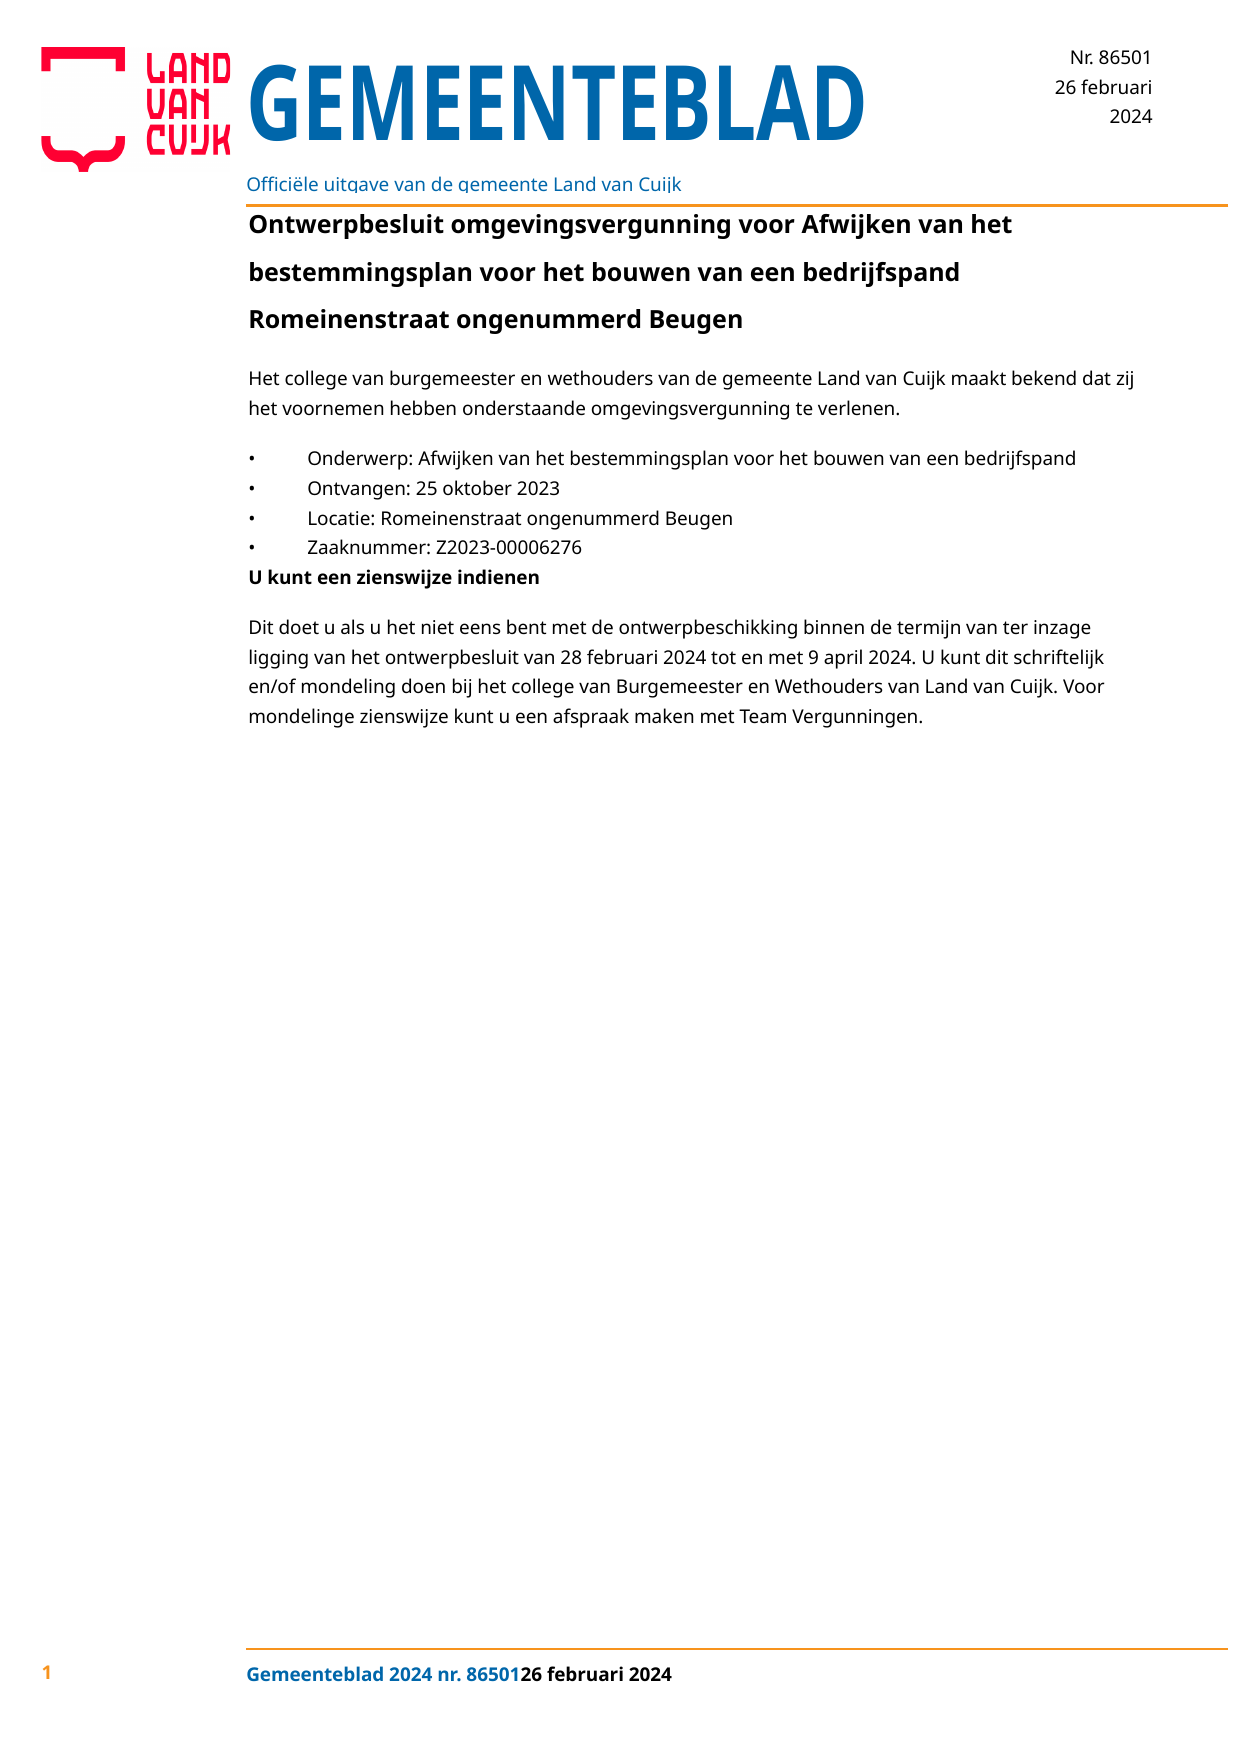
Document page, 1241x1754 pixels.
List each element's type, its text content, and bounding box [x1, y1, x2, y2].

picture [41, 47, 231, 172]
text Dit doet u als u het niet eens bent met de ontwerpbeschikking binnen de termijn van ter inzage ligging van het ontwerpbesluit van 28 februari 2024 tot en met 9 april 2024. U kunt dit schriftelijk en/of mondeling doen bij het college van Burgemeester en Wethouders van Land van Cuijk. Voor mondelinge zienswijze kunt u een afspraak maken met Team Vergunningen. [248, 614, 1152, 729]
list Onderwerp: Afwijken van het bestemmingsplan voor het bouwen van een bedrijfspand [248, 446, 1152, 471]
text Ontwerpbesluit omgevingsvergunning voor Afwijken van het bestemmingsplan voor het bouwen van een bedrijfspand Romeinenstraat ongenummerd Beugen [248, 207, 1152, 336]
list Ontvangen: 25 oktober 2023 [248, 475, 1152, 501]
list Zaaknummer: Z2023-00006276 [248, 534, 1152, 560]
text Het college van burgemeester en wethouders van de gemeente Land van Cuijk maakt bekend dat zij het voornemen hebben onderstaande omgevingsvergunning te verlenen. [248, 366, 1152, 421]
text U kunt een zienswijze indienen [248, 564, 1152, 589]
list Locatie: Romeinenstraat ongenummerd Beugen [248, 505, 1152, 530]
